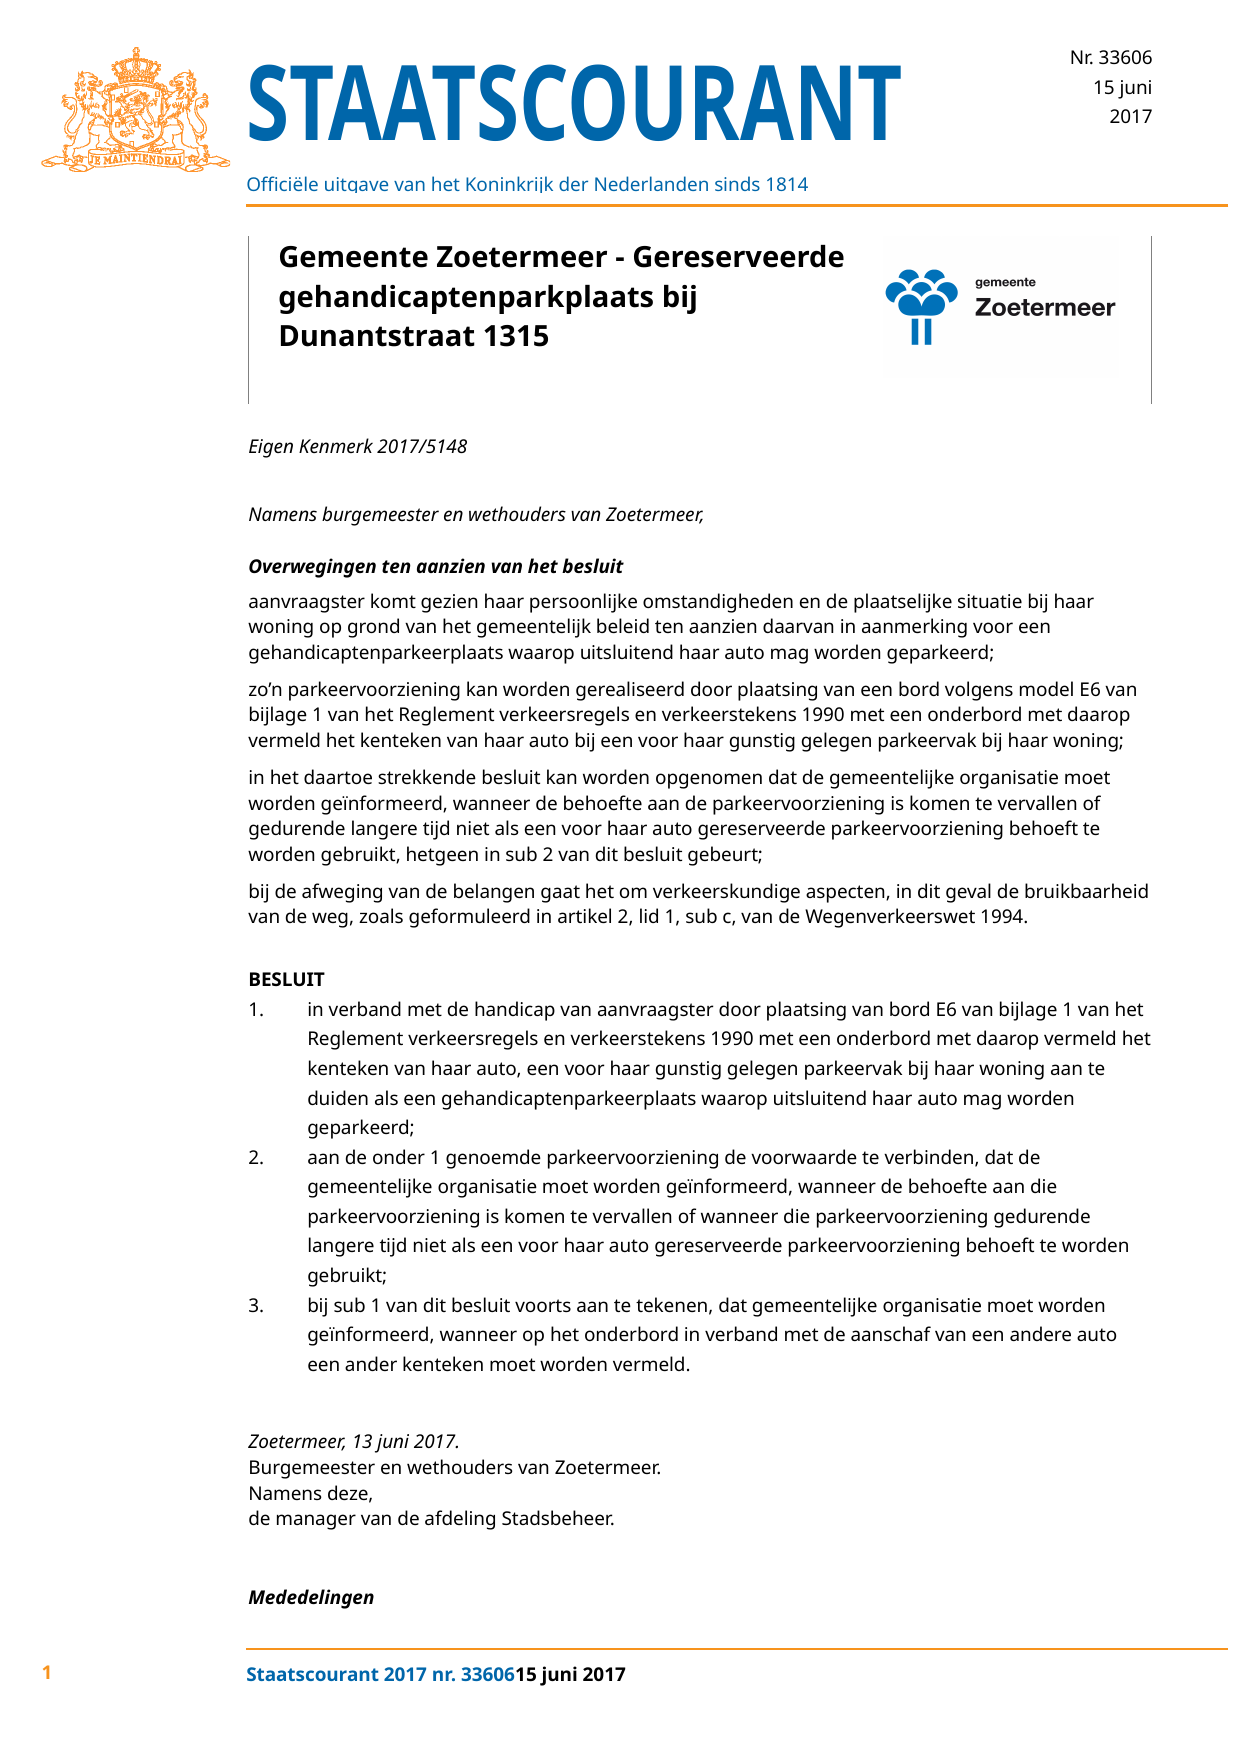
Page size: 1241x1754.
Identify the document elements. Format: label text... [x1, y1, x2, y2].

text Burgemeester en wethouders van Zoetermeer. [248, 1454, 1152, 1480]
text in het daartoe strekkende besluit kan worden opgenomen dat de gemeentelijke organisatie moet worden geïnformeerd, wanneer de behoefte aan de parkeervoorziening is komen te vervallen of gedurende langere tijd niet als een voor haar auto gereserveerde parkeervoorziening behoeft te worden gebruikt, hetgeen in sub 2 van dit besluit gebeurt; [248, 764, 1152, 867]
text Overwegingen ten aanzien van het besluit [248, 554, 1152, 579]
table_header [850, 236, 1151, 404]
list in verband met de handicap van aanvraagster door plaatsing van bord E6 van bijlage 1 van het Reglement verkeersregels en verkeerstekens 1990 met een onderbord met daarop vermeld het kenteken van haar auto, een voor haar gunstig gelegen parkeervak bij haar woning aan te duiden als een gehandicaptenparkeerplaats waarop uitsluitend haar auto mag worden geparkeerd; [248, 996, 1152, 1140]
text de manager van de afdeling Stadsbeheer. [248, 1506, 1152, 1531]
text Mededelingen [248, 1584, 1152, 1610]
text Eigen Kenmerk 2017/5148 [248, 433, 1152, 459]
text BESLUIT [248, 966, 1152, 992]
table_header Gemeente Zoetermeer - Gereserveerde gehandicaptenparkplaats bij Dunantstraat 1315 [249, 236, 850, 404]
text Namens deze, [248, 1480, 1152, 1506]
text aanvraagster komt gezien haar persoonlijke omstandigheden en de plaatselijke situatie bij haar woning op grond van het gemeentelijk beleid ten aanzien daarvan in aanmerking voor een gehandicaptenparkeerplaats waarop uitsluitend haar auto mag worden geparkeerd; [248, 588, 1152, 665]
text bij de afweging van de belangen gaat het om verkeerskundige aspecten, in dit geval de bruikbaarheid van de weg, zoals geformuleerd in artikel 2, lid 1, sub c, van de Wegenverkeerswet 1994. [248, 878, 1152, 929]
picture [41, 47, 231, 172]
text Zoetermeer, 13 juni 2017. [248, 1428, 1152, 1454]
list aan de onder 1 genoemde parkeervoorziening de voorwaarde te verbinden, dat de gemeentelijke organisatie moet worden geïnformeerd, wanneer de behoefte aan die parkeervoorziening is komen te vervallen of wanneer die parkeervoorziening gedurende langere tijd niet als een voor haar auto gereserveerde parkeervoorziening behoeft te worden gebruikt; [248, 1144, 1152, 1288]
picture [882, 236, 1119, 378]
list bij sub 1 van dit besluit voorts aan te tekenen, dat gemeentelijke organisatie moet worden geïnformeerd, wanneer op het onderbord in verband met de aanschaf van een andere auto een ander kenteken moet worden vermeld. [248, 1292, 1152, 1377]
text zo’n parkeervoorziening kan worden gerealiseerd door plaatsing van een bord volgens model E6 van bijlage 1 van het Reglement verkeersregels en verkeerstekens 1990 met een onderbord met daarop vermeld het kenteken van haar auto bij een voor haar gunstig gelegen parkeervak bij haar woning; [248, 676, 1152, 753]
text Namens burgemeester en wethouders van Zoetermeer, [248, 501, 1152, 527]
